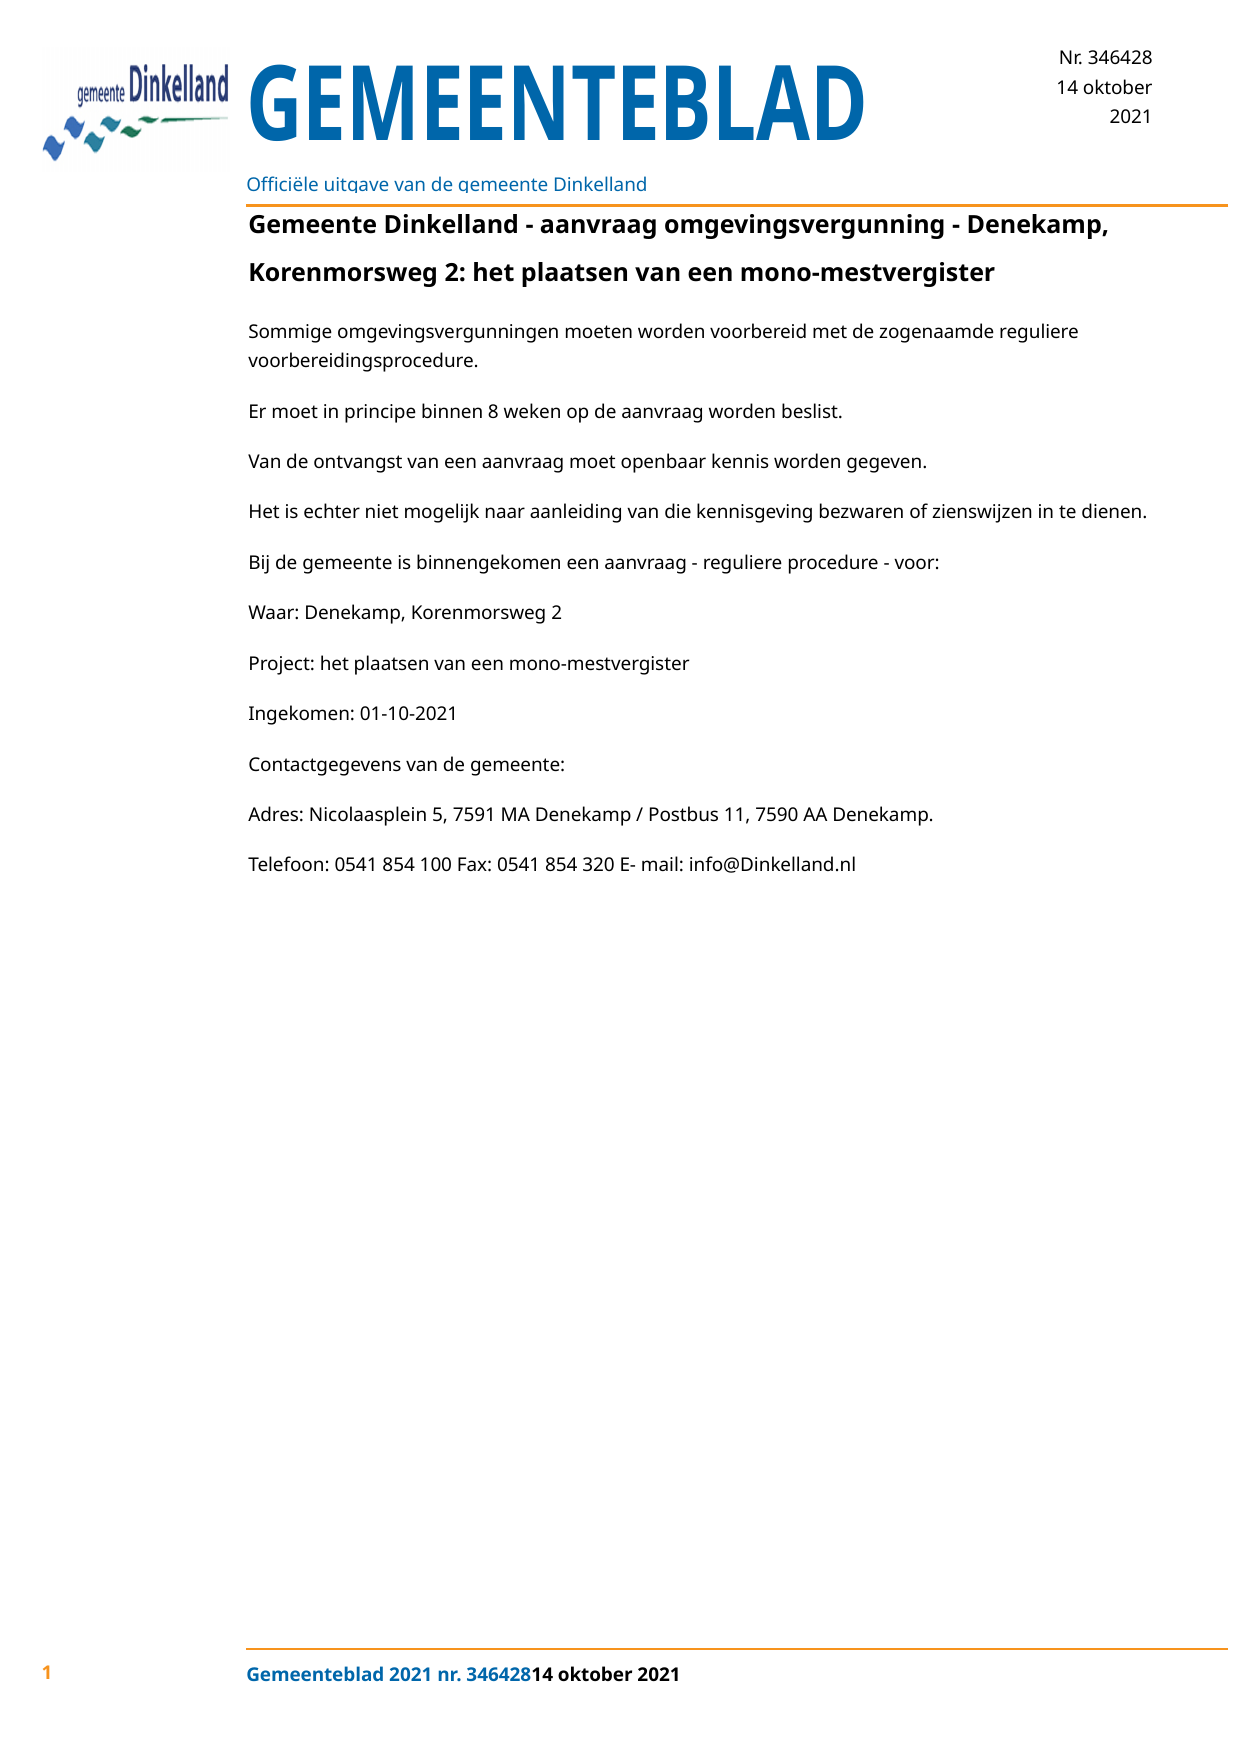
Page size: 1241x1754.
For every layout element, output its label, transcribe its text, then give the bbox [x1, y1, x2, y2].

text Bij de gemeente is binnengekomen een aanvraag - reguliere procedure - voor: [248, 549, 1152, 575]
text Gemeente Dinkelland - aanvraag omgevingsvergunning - Denekamp, Korenmorsweg 2: het plaatsen van een mono-mestvergister [248, 207, 1152, 288]
text Het is echter niet mogelijk naar aanleiding van die kennisgeving bezwaren of zienswijzen in te dienen. [248, 499, 1152, 524]
text Sommige omgevingsvergunningen moeten worden voorbereid met de zogenaamde reguliere voorbereidingsprocedure. [248, 318, 1152, 373]
text Adres: Nicolaasplein 5, 7591 MA Denekamp / Postbus 11, 7590 AA Denekamp. [248, 801, 1152, 827]
text Waar: Denekamp, Korenmorsweg 2 [248, 599, 1152, 625]
picture [41, 47, 231, 172]
text Ingekomen: 01-10-2021 [248, 700, 1152, 726]
text Telefoon: 0541 854 100 Fax: 0541 854 320 E- mail: info@Dinkelland.nl [248, 852, 1152, 877]
text Project: het plaatsen van een mono-mestvergister [248, 650, 1152, 676]
text Er moet in principe binnen 8 weken op de aanvraag worden beslist. [248, 398, 1152, 424]
text Van de ontvangst van een aanvraag moet openbaar kennis worden gegeven. [248, 448, 1152, 474]
text Contactgegevens van de gemeente: [248, 751, 1152, 777]
